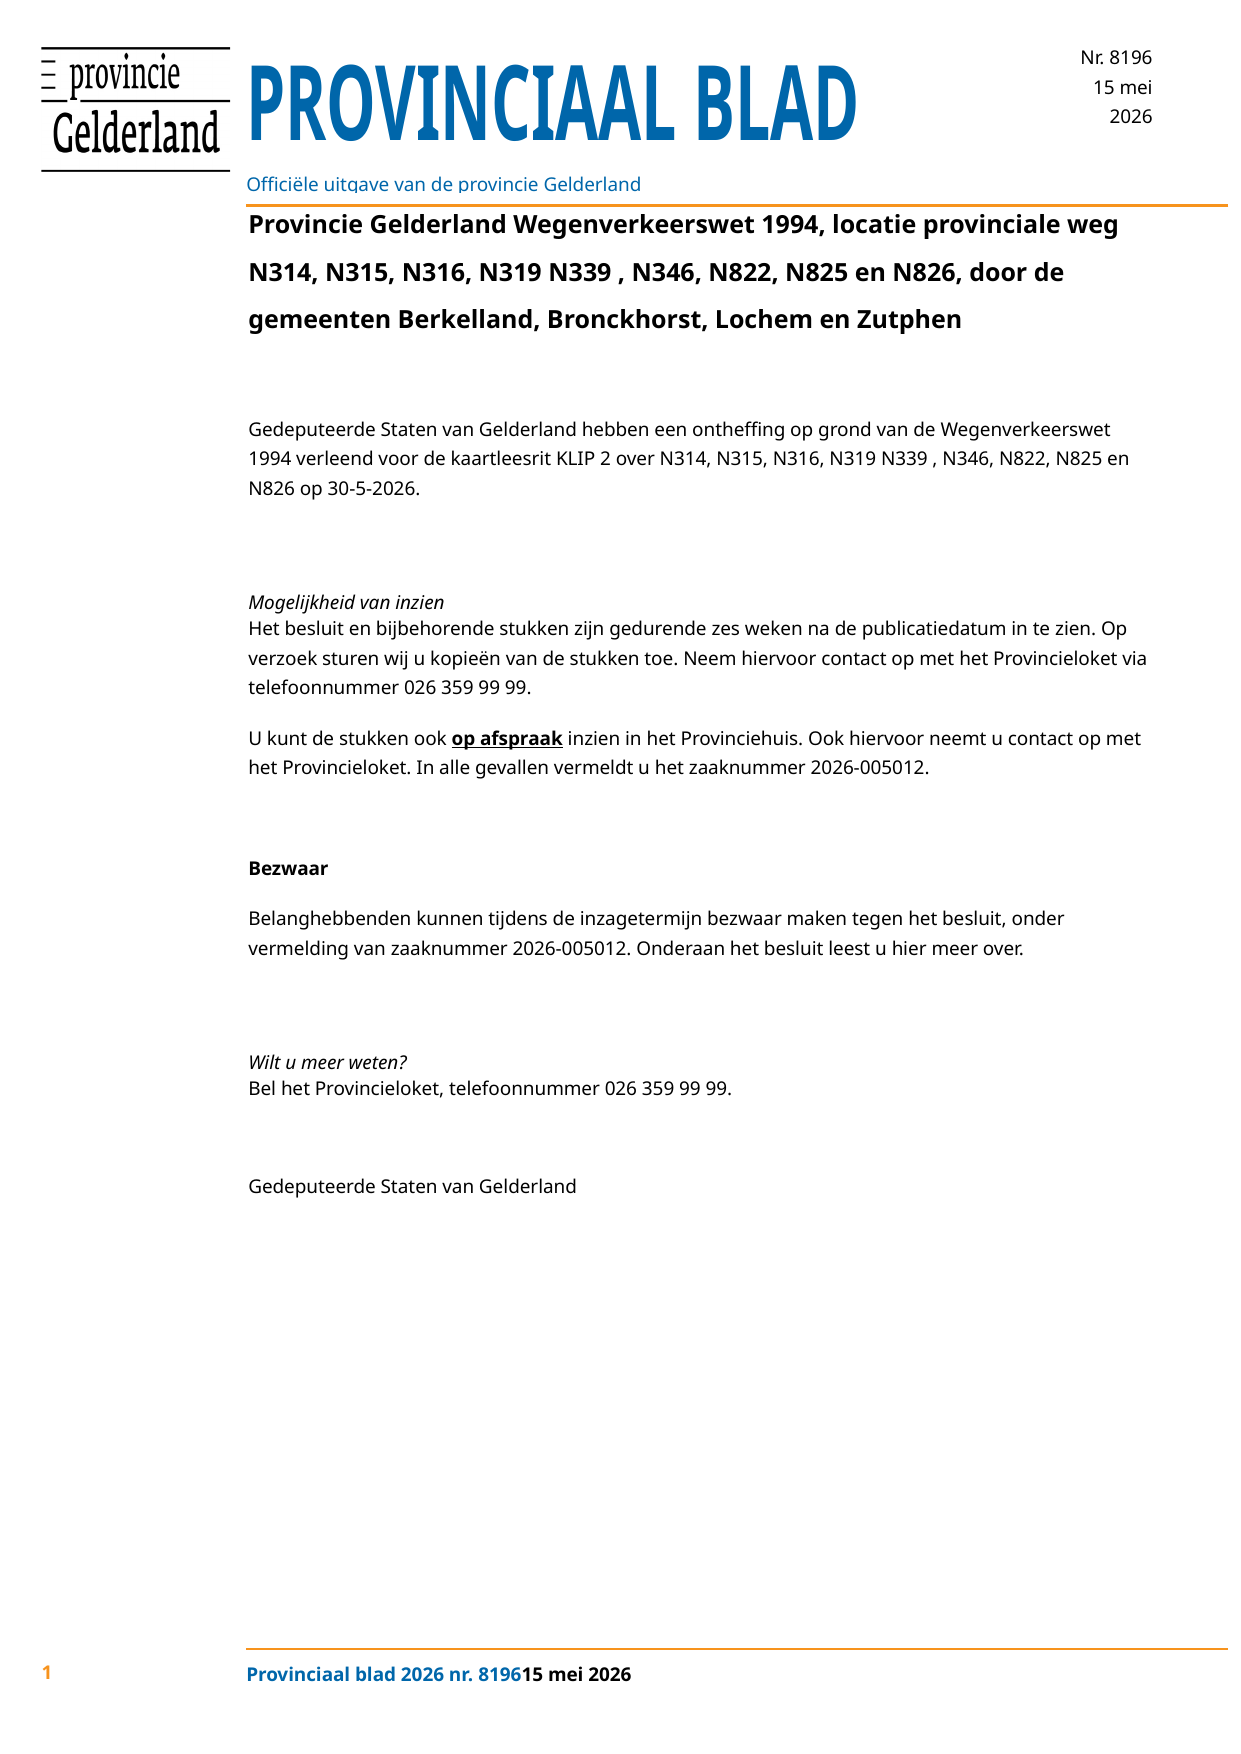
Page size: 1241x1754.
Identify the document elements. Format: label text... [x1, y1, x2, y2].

text Belanghebbenden kunnen tijdens de inzagetermijn bezwaar maken tegen het besluit, onder vermelding van zaaknummer 2026-005012. Onderaan het besluit leest u hier meer over. [248, 906, 1152, 961]
text Wilt u meer weten? [248, 1049, 1152, 1075]
text Het besluit en bijbehorende stukken zijn gedurende zes weken na de publicatiedatum in te zien. Op verzoek sturen wij u kopieën van de stukken toe. Neem hiervoor contact op met het Provincieloket via telefoonnummer 026 359 99 99. [248, 615, 1152, 700]
text Provincie Gelderland Wegenverkeerswet 1994, locatie provinciale weg N314, N315, N316, N319 N339 , N346, N822, N825 en N826, door de gemeenten Berkelland, Bronckhorst, Lochem en Zutphen [248, 207, 1152, 336]
text Bel het Provincieloket, telefoonnummer 026 359 99 99. [248, 1075, 1152, 1101]
text U kunt de stukken ook op afspraak inzien in het Provinciehuis. Ook hiervoor neemt u contact op met het Provincieloket. In alle gevallen vermeldt u het zaaknummer 2026-005012. [248, 725, 1152, 780]
picture [41, 47, 231, 172]
text Gedeputeerde Staten van Gelderland [248, 1173, 1152, 1199]
text Bezwaar [248, 855, 1152, 881]
text Gedeputeerde Staten van Gelderland hebben een ontheffing op grond van de Wegenverkeerswet 1994 verleend voor de kaartleesrit KLIP 2 over N314, N315, N316, N319 N339 , N346, N822, N825 en N826 op 30-5-2026. [248, 416, 1152, 501]
text Mogelijkheid van inzien [248, 589, 1152, 615]
